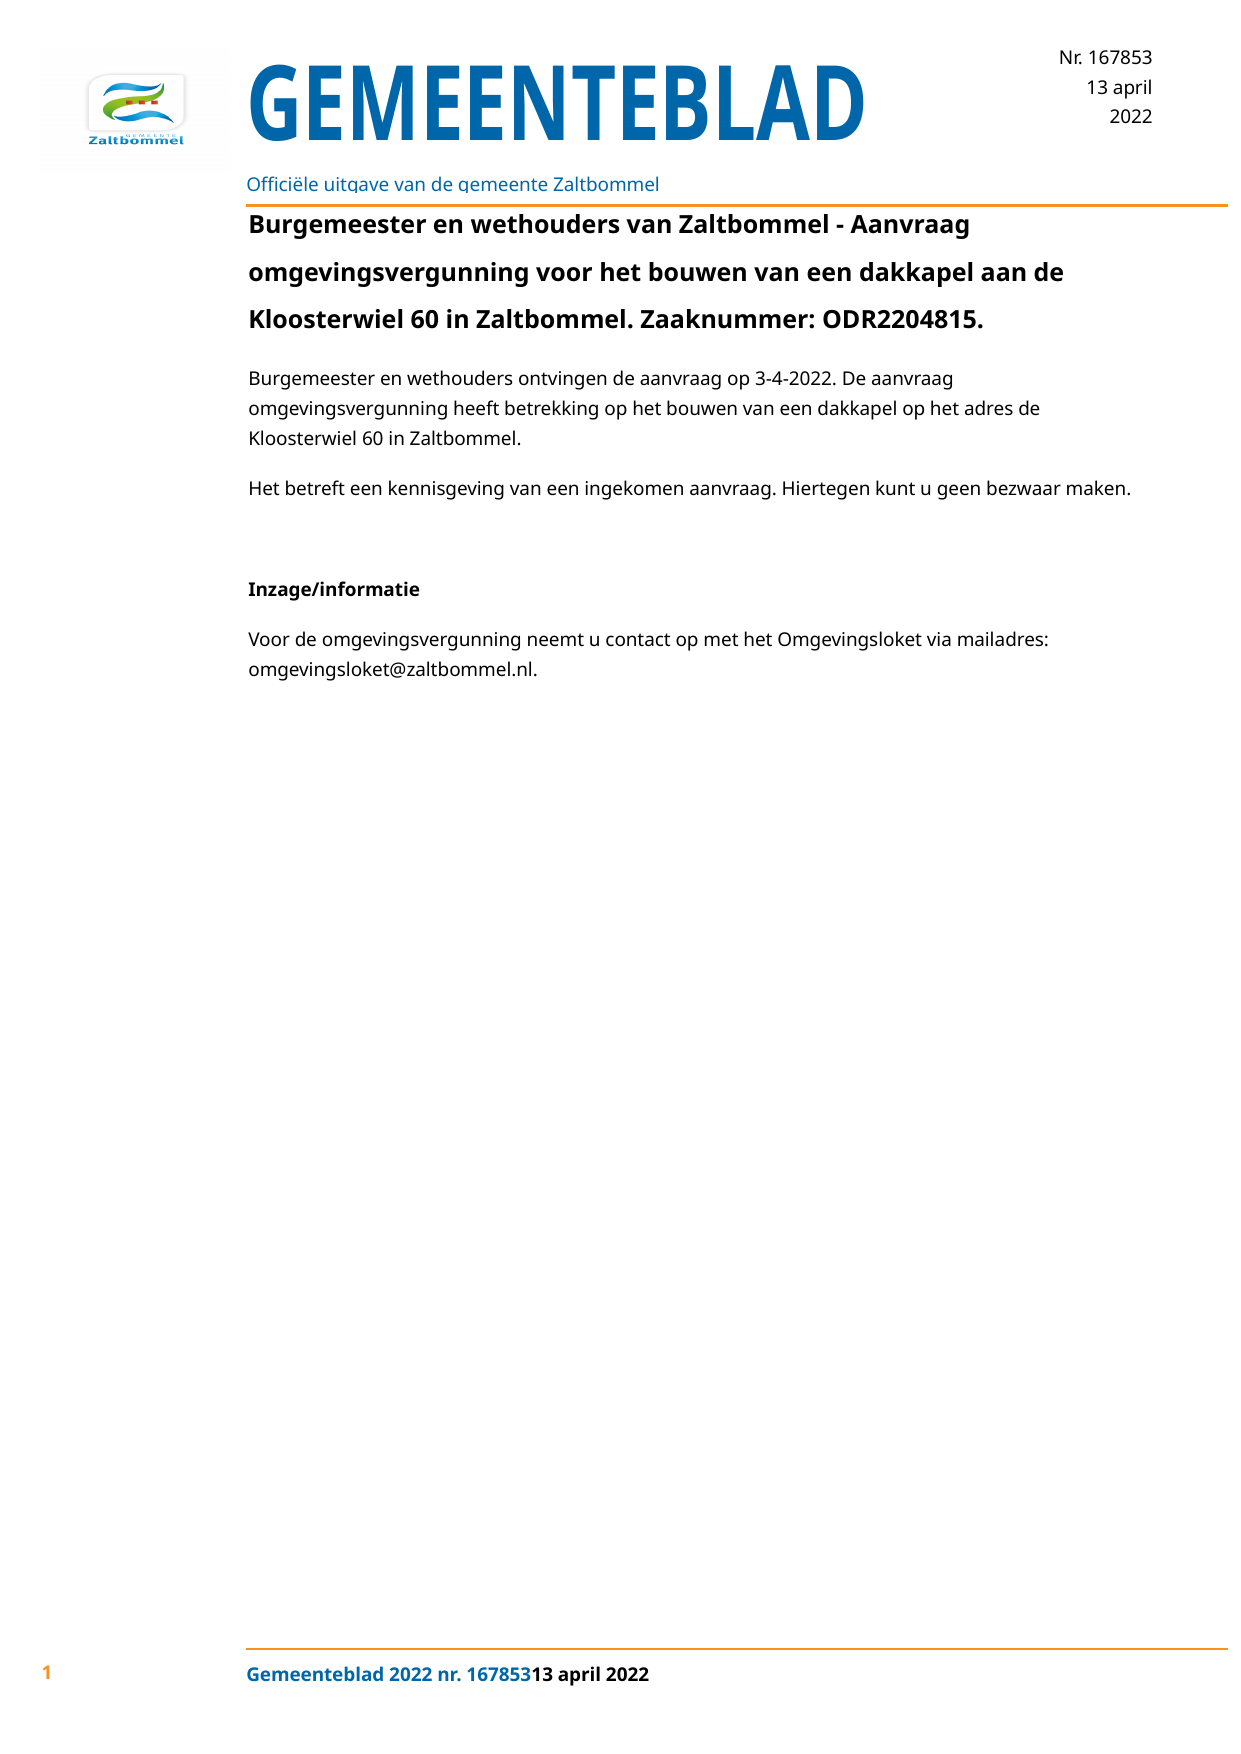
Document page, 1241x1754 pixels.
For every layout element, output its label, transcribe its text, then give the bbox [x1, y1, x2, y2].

text Voor de omgevingsvergunning neemt u contact op met het Omgevingsloket via mailadres: omgevingsloket@zaltbommel.nl. [248, 626, 1152, 682]
picture [41, 47, 231, 172]
text Burgemeester en wethouders ontvingen de aanvraag op 3-4-2022. De aanvraag omgevingsvergunning heeft betrekking op het bouwen van een dakkapel op het adres de Kloosterwiel 60 in Zaltbommel. [248, 366, 1152, 450]
text Burgemeester en wethouders van Zaltbommel - Aanvraag omgevingsvergunning voor het bouwen van een dakkapel aan de Kloosterwiel 60 in Zaltbommel. Zaaknummer: ODR2204815. [248, 207, 1152, 336]
text Het betreft een kennisgeving van een ingekomen aanvraag. Hiertegen kunt u geen bezwaar maken. [248, 475, 1152, 501]
text Inzage/informatie [248, 576, 1152, 602]
